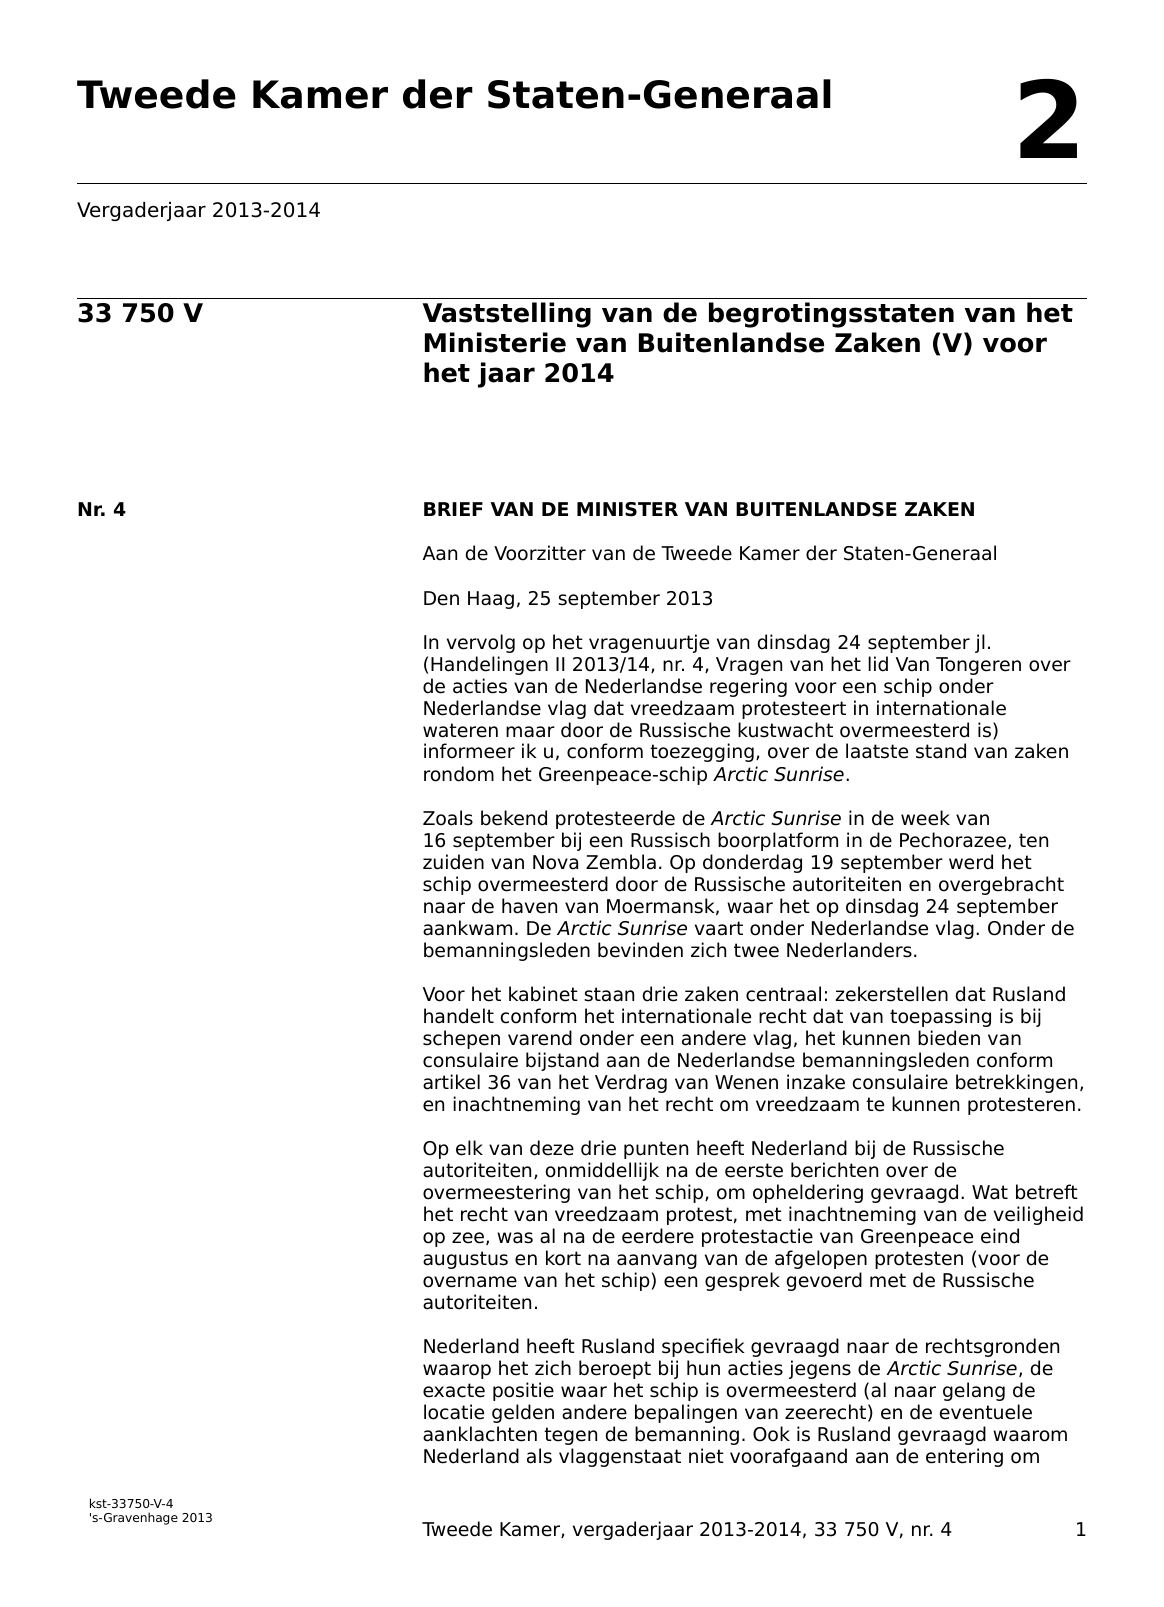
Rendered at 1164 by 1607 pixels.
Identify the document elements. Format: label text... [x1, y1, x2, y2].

table_header 2 [886, 59, 1087, 183]
text Nederland heeft Rusland specifiek gevraagd naar de rechtsgronden waarop het zich beroept bij hun acties jegens de Arctic Sunrise, de exacte positie waar het schip is overmeesterd (al naar gelang de locatie gelden andere bepalingen van zeerecht) en de eventuele aanklachten tegen de bemanning. Ook is Rusland gevraagd waarom Nederland als vlaggenstaat niet voorafgaand aan de entering om [422, 1336, 1087, 1468]
subtitle Nr. 4 BRIEF VAN DE MINISTER VAN BUITENLANDSE ZAKEN [77, 499, 1087, 521]
text In vervolg op het vragenuurtje van dinsdag 24 september jl. (Handelingen II 2013/14, nr. 4, Vragen van het lid Van Tongeren over de acties van de Nederlandse regering voor een schip onder Nederlandse vlag dat vreedzaam protesteert in internationale wateren maar door de Russische kustwacht overmeesterd is) informeer ik u, conform toezegging, over de laatste stand van zaken rondom het Greenpeace-schip Arctic Sunrise. [422, 632, 1087, 785]
text 's-Gravenhage 2013 [88, 1511, 323, 1525]
text kst-33750-V-4 [88, 1497, 323, 1511]
subtitle 33 750 V Vaststelling van de begrotingsstaten van het Ministerie van Buitenlandse Zaken (V) voor het jaar 2014 [77, 299, 1087, 388]
text Zoals bekend protesteerde de Arctic Sunrise in de week van 16 september bij een Russisch boorplatform in de Pechorazee, ten zuiden van Nova Zembla. Op donderdag 19 september werd het schip overmeesterd door de Russische autoriteiten en overgebracht naar de haven van Moermansk, waar het op dinsdag 24 september aankwam. De Arctic Sunrise vaart onder Nederlandse vlag. Onder de bemanningsleden bevinden zich twee Nederlanders. [422, 808, 1087, 961]
text Voor het kabinet staan drie zaken centraal: zekerstellen dat Rusland handelt conform het internationale recht dat van toepassing is bij schepen varend onder een andere vlag, het kunnen bieden van consulaire bijstand aan de Nederlandse bemanningsleden conform artikel 36 van het Verdrag van Wenen inzake consulaire betrekkingen, en inachtneming van het recht om vreedzaam te kunnen protesteren. [422, 984, 1087, 1116]
text Op elk van deze drie punten heeft Nederland bij de Russische autoriteiten, onmiddellijk na de eerste berichten over de overmeestering van het schip, om opheldering gevraagd. Wat betreft het recht van vreedzaam protest, met inachtneming van de veiligheid op zee, was al na de eerdere protestactie van Greenpeace eind augustus en kort na aanvang van de afgelopen protesten (voor de overname van het schip) een gesprek gevoerd met de Russische autoriteiten. [422, 1138, 1087, 1313]
text Den Haag, 25 september 2013 [422, 587, 1087, 609]
text Aan de Voorzitter van de Tweede Kamer der Staten-Generaal [422, 543, 1087, 565]
table_header Tweede Kamer der Staten-Generaal [77, 59, 886, 183]
table_cell Vergaderjaar 2013-2014 [77, 184, 1087, 298]
